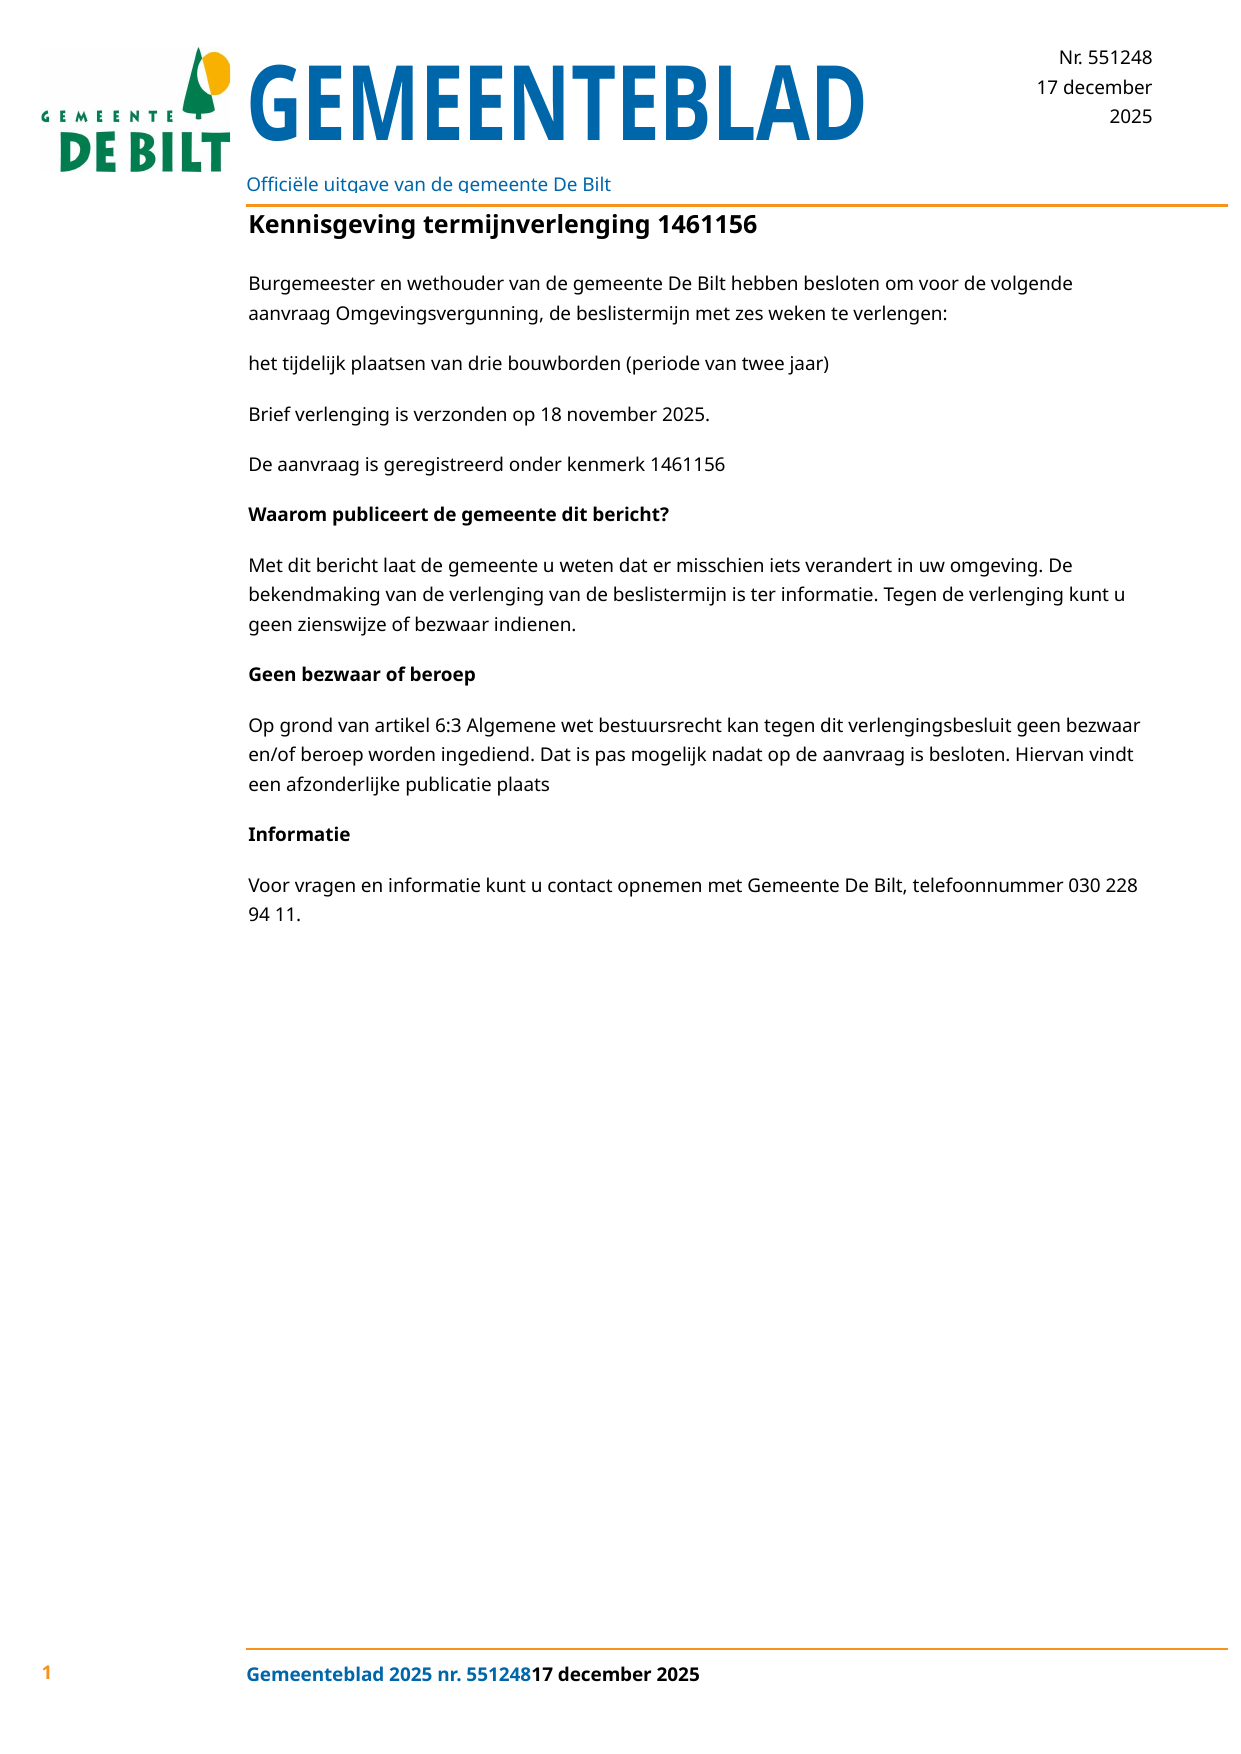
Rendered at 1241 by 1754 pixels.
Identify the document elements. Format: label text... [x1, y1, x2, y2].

text Kennisgeving termijnverlenging 1461156 [248, 207, 1152, 241]
text Voor vragen en informatie kunt u contact opnemen met Gemeente De Bilt, telefoonnummer 030 228 94 11. [248, 872, 1152, 927]
text Op grond van artikel 6:3 Algemene wet bestuursrecht kan tegen dit verlengingsbesluit geen bezwaar en/of beroep worden ingediend. Dat is pas mogelijk nadat op de aanvraag is besloten. Hiervan vindt een afzonderlijke publicatie plaats [248, 712, 1152, 797]
text Brief verlenging is verzonden op 18 november 2025. [248, 401, 1152, 426]
text Informatie [248, 822, 1152, 847]
text Met dit bericht laat de gemeente u weten dat er misschien iets verandert in uw omgeving. De bekendmaking van de verlenging van de beslistermijn is ter informatie. Tegen de verlenging kunt u geen zienswijze of bezwaar indienen. [248, 552, 1152, 637]
text Waarom publiceert de gemeente dit bericht? [248, 502, 1152, 527]
text het tijdelijk plaatsen van drie bouwborden (periode van twee jaar) [248, 350, 1152, 376]
text Geen bezwaar of beroep [248, 662, 1152, 687]
picture [41, 47, 231, 172]
text Burgemeester en wethouder van de gemeente De Bilt hebben besloten om voor de volgende aanvraag Omgevingsvergunning, de beslistermijn met zes weken te verlengen: [248, 270, 1152, 326]
text De aanvraag is geregistreerd onder kenmerk 1461156 [248, 451, 1152, 477]
